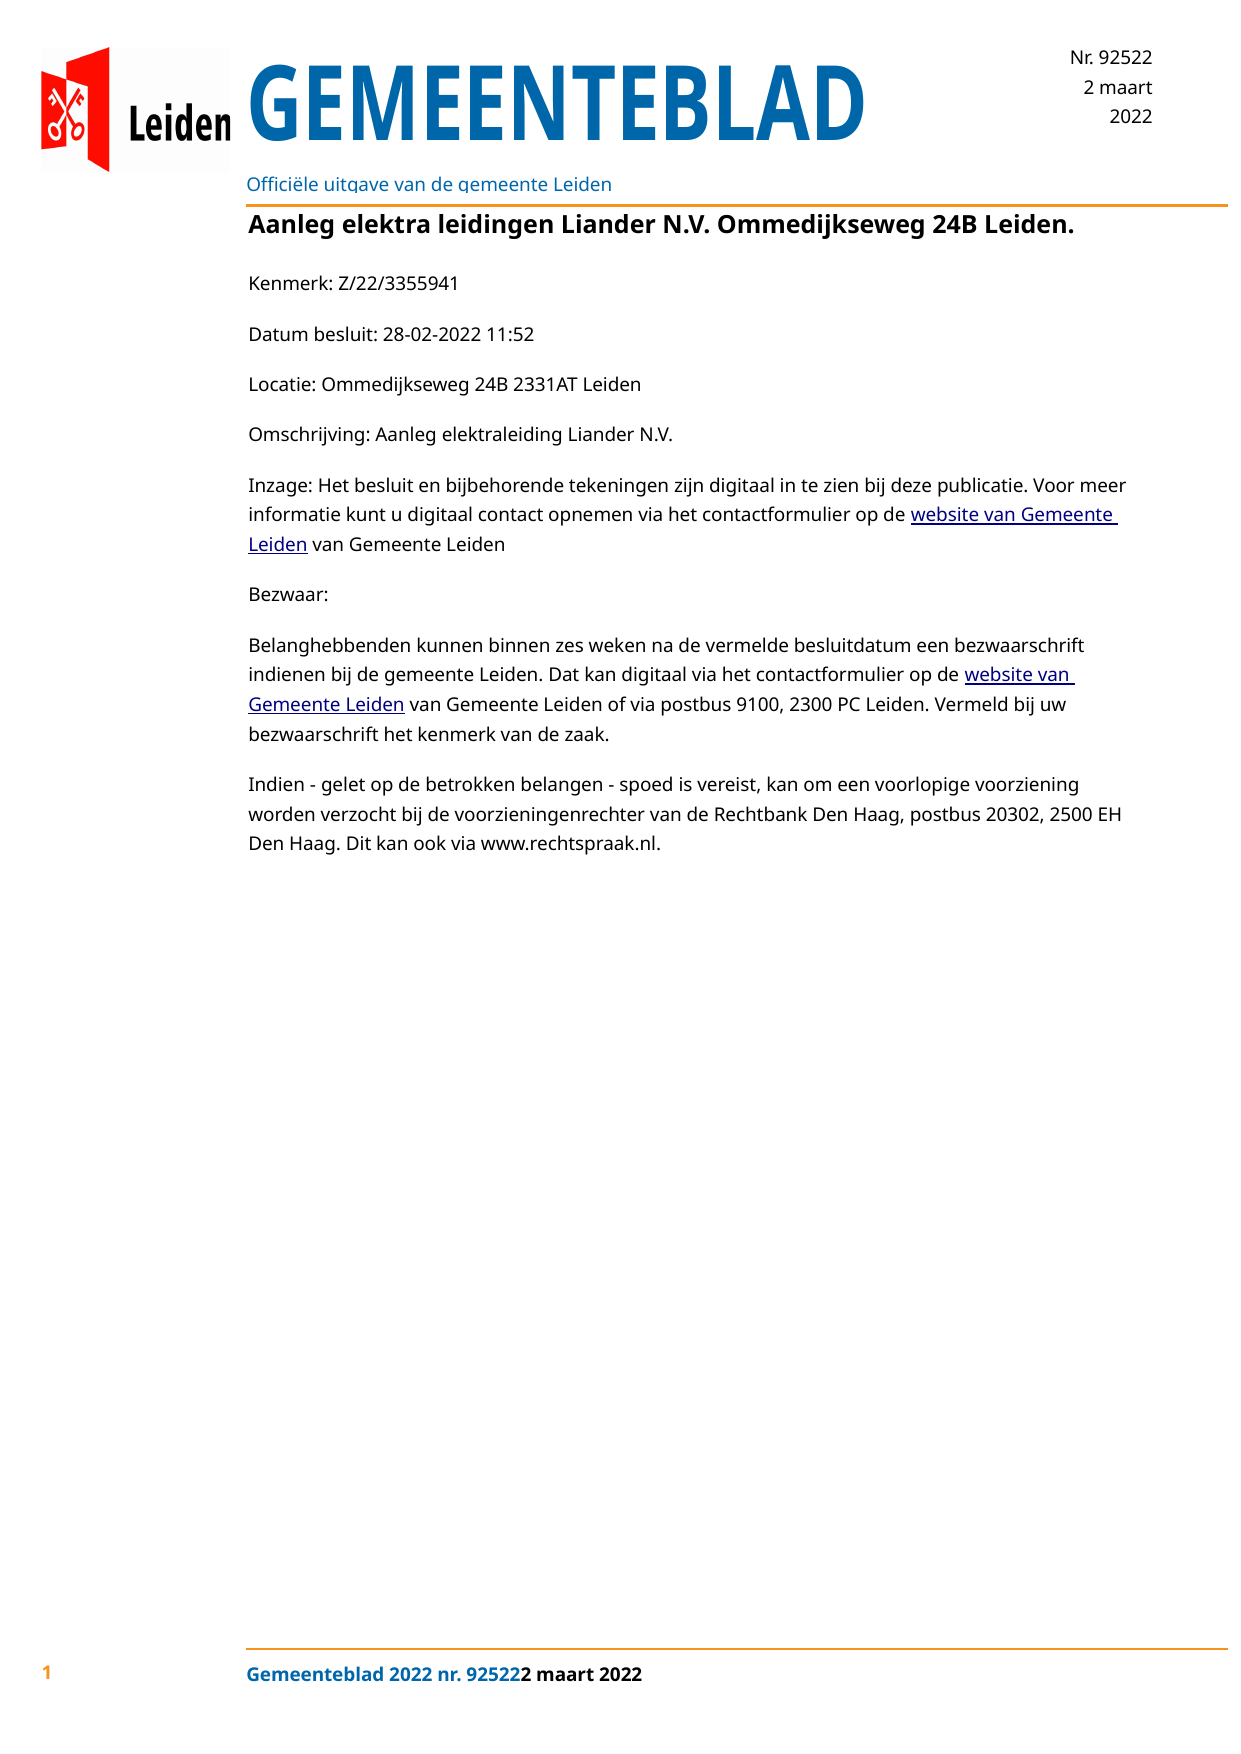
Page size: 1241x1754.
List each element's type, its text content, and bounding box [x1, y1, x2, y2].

text Datum besluit: 28-02-2022 11:52 [248, 321, 1152, 346]
text Indien - gelet op de betrokken belangen - spoed is vereist, kan om een voorlopige voorziening worden verzocht bij de voorzieningenrechter van de Rechtbank Den Haag, postbus 20302, 2500 EH Den Haag. Dit kan ook via www.rechtspraak.nl. [248, 771, 1152, 856]
text Omschrijving: Aanleg elektraleiding Liander N.V. [248, 422, 1152, 447]
text Belanghebbenden kunnen binnen zes weken na de vermelde besluitdatum een bezwaarschrift indienen bij de gemeente Leiden. Dat kan digitaal via het contactformulier op de website van Gemeente Leiden van Gemeente Leiden of via postbus 9100, 2300 PC Leiden. Vermeld bij uw bezwaarschrift het kenmerk van de zaak. [248, 632, 1152, 746]
picture [41, 47, 231, 172]
text Inzage: Het besluit en bijbehorende tekeningen zijn digitaal in te zien bij deze publicatie. Voor meer informatie kunt u digitaal contact opnemen via het contactformulier op de website van Gemeente Leiden van Gemeente Leiden [248, 472, 1152, 557]
text Locatie: Ommedijkseweg 24B 2331AT Leiden [248, 371, 1152, 397]
text Aanleg elektra leidingen Liander N.V. Ommedijkseweg 24B Leiden. [248, 207, 1152, 241]
text Bezwaar: [248, 582, 1152, 607]
text Kenmerk: Z/22/3355941 [248, 270, 1152, 296]
